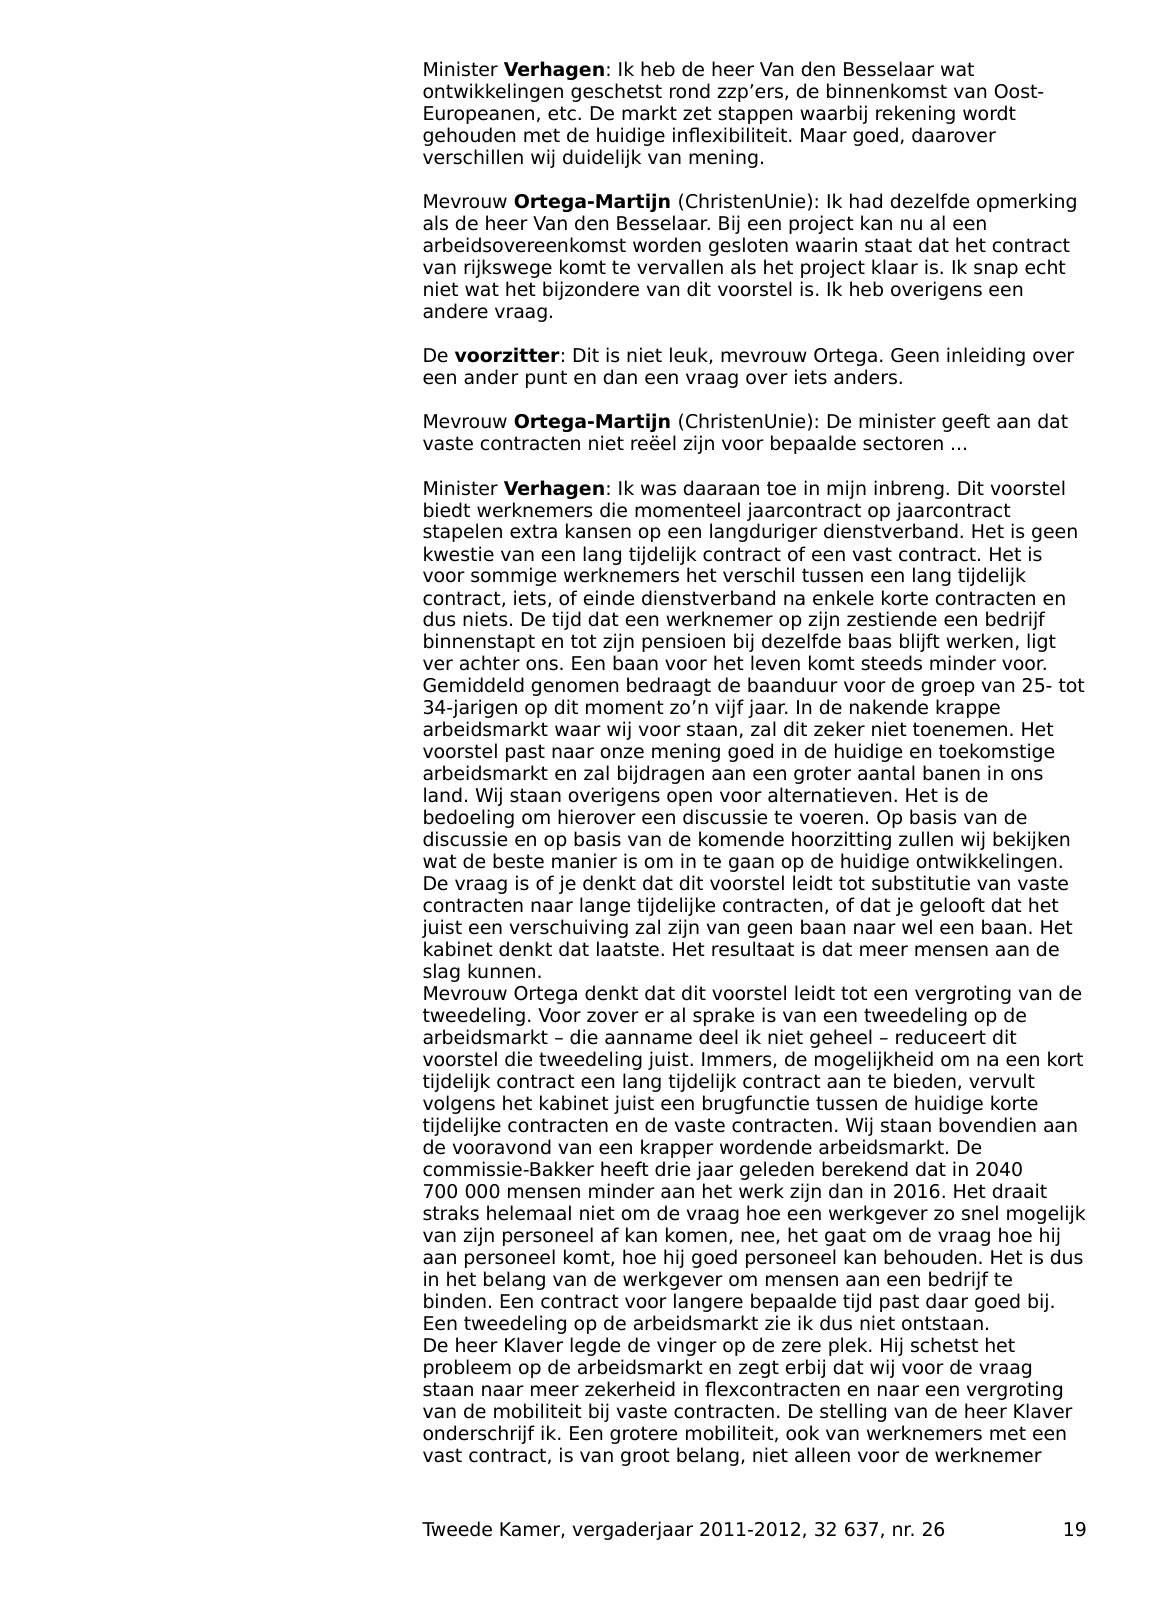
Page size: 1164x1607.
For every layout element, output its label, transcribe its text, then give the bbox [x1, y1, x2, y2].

text Minister Verhagen: Ik was daaraan toe in mijn inbreng. Dit voorstel biedt werknemers die momenteel jaarcontract op jaarcontract stapelen extra kansen op een langduriger dienstverband. Het is geen kwestie van een lang tijdelijk contract of een vast contract. Het is voor sommige werknemers het verschil tussen een lang tijdelijk contract, iets, of einde dienstverband na enkele korte contracten en dus niets. De tijd dat een werknemer op zijn zestiende een bedrijf binnenstapt en tot zijn pensioen bij dezelfde baas blijft werken, ligt ver achter ons. Een baan voor het leven komt steeds minder voor. Gemiddeld genomen bedraagt de baanduur voor de groep van 25- tot 34-jarigen op dit moment zo’n vijf jaar. In de nakende krappe arbeidsmarkt waar wij voor staan, zal dit zeker niet toenemen. Het voorstel past naar onze mening goed in de huidige en toekomstige arbeidsmarkt en zal bijdragen aan een groter aantal banen in ons land. Wij staan overigens open voor alternatieven. Het is de bedoeling om hierover een discussie te voeren. Op basis van de discussie en op basis van de komende hoorzitting zullen wij bekijken wat de beste manier is om in te gaan op de huidige ontwikkelingen. De vraag is of je denkt dat dit voorstel leidt tot substitutie van vaste contracten naar lange tijdelijke contracten, of dat je gelooft dat het juist een verschuiving zal zijn van geen baan naar wel een baan. Het kabinet denkt dat laatste. Het resultaat is dat meer mensen aan de slag kunnen. [422, 477, 1087, 983]
text Mevrouw Ortega denkt dat dit voorstel leidt tot een vergroting van de tweedeling. Voor zover er al sprake is van een tweedeling op de arbeidsmarkt – die aanname deel ik niet geheel – reduceert dit voorstel die tweedeling juist. Immers, de mogelijkheid om na een kort tijdelijk contract een lang tijdelijk contract aan te bieden, vervult volgens het kabinet juist een brugfunctie tussen de huidige korte tijdelijke contracten en de vaste contracten. Wij staan bovendien aan de vooravond van een krapper wordende arbeidsmarkt. De commissie-Bakker heeft drie jaar geleden berekend dat in 2040 700 000 mensen minder aan het werk zijn dan in 2016. Het draait straks helemaal niet om de vraag hoe een werkgever zo snel mogelijk van zijn personeel af kan komen, nee, het gaat om de vraag hoe hij aan personeel komt, hoe hij goed personeel kan behouden. Het is dus in het belang van de werkgever om mensen aan een bedrijf te binden. Een contract voor langere bepaalde tijd past daar goed bij. Een tweedeling op de arbeidsmarkt zie ik dus niet ontstaan. [422, 983, 1087, 1335]
text Mevrouw Ortega-Martijn (ChristenUnie): De minister geeft aan dat vaste contracten niet reëel zijn voor bepaalde sectoren ... [422, 411, 1087, 455]
text De voorzitter: Dit is niet leuk, mevrouw Ortega. Geen inleiding over een ander punt en dan een vraag over iets anders. [422, 345, 1087, 389]
text De heer Klaver legde de vinger op de zere plek. Hij schetst het probleem op de arbeidsmarkt en zegt erbij dat wij voor de vraag staan naar meer zekerheid in flexcontracten en naar een vergroting van de mobiliteit bij vaste contracten. De stelling van de heer Klaver onderschrijf ik. Een grotere mobiliteit, ook van werknemers met een vast contract, is van groot belang, niet alleen voor de werknemer [422, 1335, 1087, 1467]
text Minister Verhagen: Ik heb de heer Van den Besselaar wat ontwikkelingen geschetst rond zzp’ers, de binnenkomst van Oost-Europeanen, etc. De markt zet stappen waarbij rekening wordt gehouden met de huidige inflexibiliteit. Maar goed, daarover verschillen wij duidelijk van mening. [422, 59, 1087, 169]
text Mevrouw Ortega-Martijn (ChristenUnie): Ik had dezelfde opmerking als de heer Van den Besselaar. Bij een project kan nu al een arbeidsovereenkomst worden gesloten waarin staat dat het contract van rijkswege komt te vervallen als het project klaar is. Ik snap echt niet wat het bijzondere van dit voorstel is. Ik heb overigens een andere vraag. [422, 191, 1087, 323]
